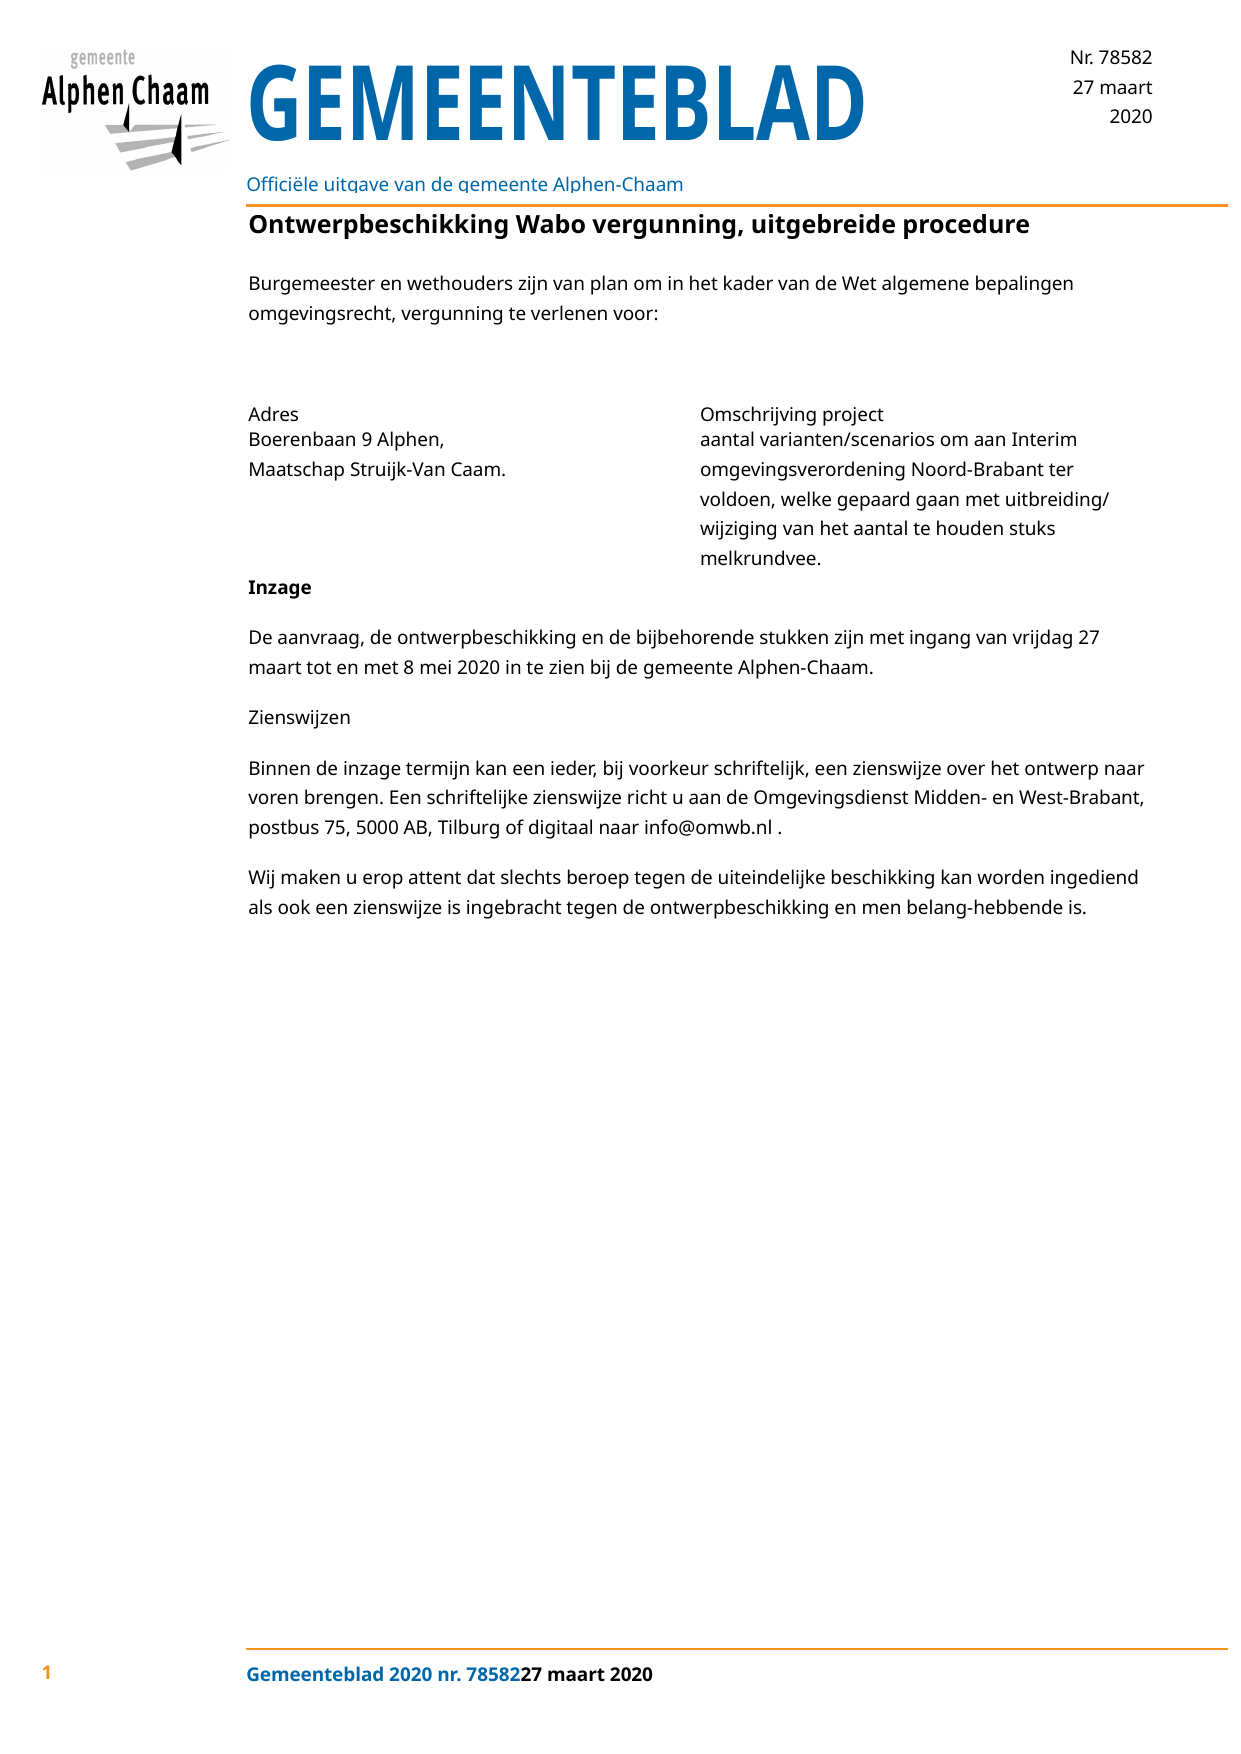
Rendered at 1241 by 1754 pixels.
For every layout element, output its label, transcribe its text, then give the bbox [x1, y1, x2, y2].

text Zienswijzen [248, 704, 1152, 730]
text Binnen de inzage termijn kan een ieder, bij voorkeur schriftelijk, een zienswijze over het ontwerp naar voren brengen. Een schriftelijke zienswijze richt u aan de Omgevingsdienst Midden- en West-Brabant, postbus 75, 5000 AB, Tilburg of digitaal naar info@omwb.nl . [248, 755, 1152, 839]
picture [41, 47, 231, 172]
table_header Omschrijving project [700, 401, 1152, 427]
text Ontwerpbeschikking Wabo vergunning, uitgebreide procedure [248, 207, 1152, 241]
table_header Adres [248, 401, 700, 427]
table_cell Boerenbaan 9 Alphen, Maatschap Struijk-Van Caam. [248, 427, 700, 571]
text De aanvraag, de ontwerpbeschikking en de bijbehorende stukken zijn met ingang van vrijdag 27 maart tot en met 8 mei 2020 in te zien bij de gemeente Alphen-Chaam. [248, 624, 1152, 679]
text Wij maken u erop attent dat slechts beroep tegen de uiteindelijke beschikking kan worden ingediend als ook een zienswijze is ingebracht tegen de ontwerpbeschikking en men belang-hebbende is. [248, 864, 1152, 919]
table_cell aantal varianten/scenarios om aan Interim omgevingsverordening Noord-Brabant ter voldoen, welke gepaard gaan met uitbreiding/ wijziging van het aantal te houden stuks melkrundvee. [700, 427, 1152, 571]
text Burgemeester en wethouders zijn van plan om in het kader van de Wet algemene bepalingen omgevingsrecht, vergunning te verlenen voor: [248, 270, 1152, 326]
text Inzage [248, 574, 1152, 599]
